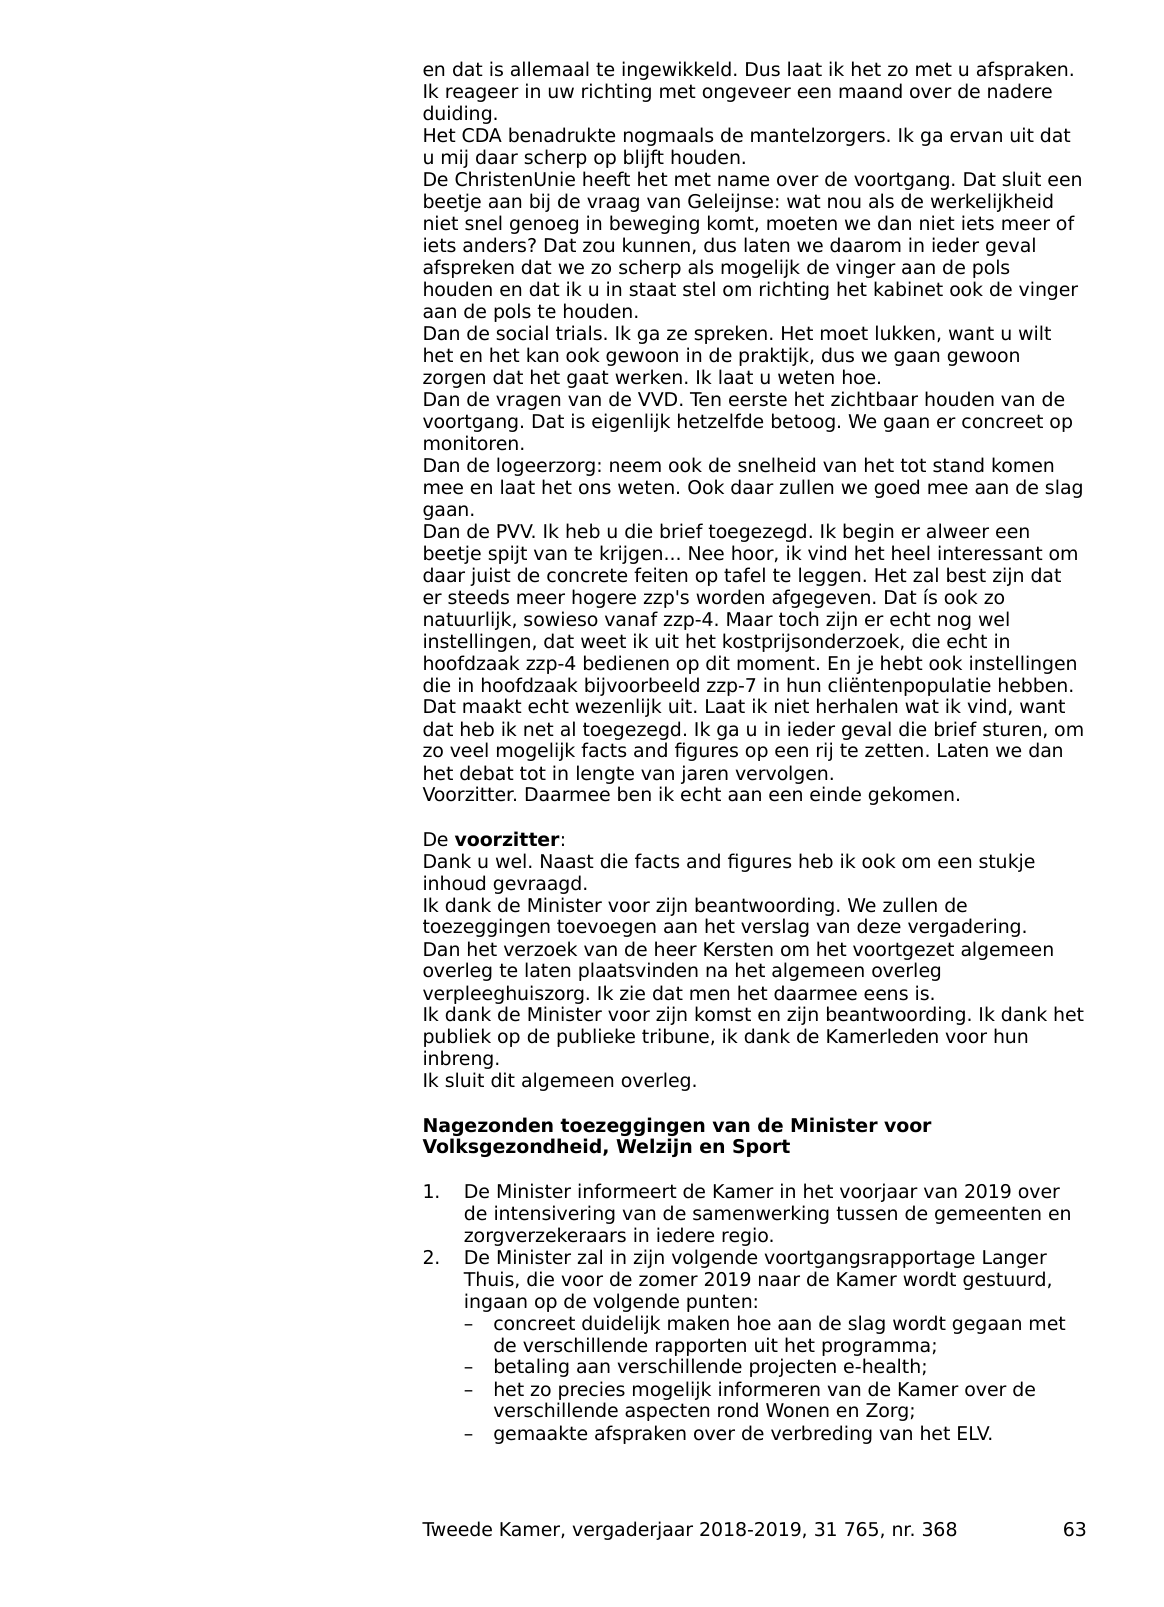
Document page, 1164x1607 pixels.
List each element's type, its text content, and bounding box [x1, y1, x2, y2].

text 2. De Minister zal in zijn volgende voortgangsrapportage Langer Thuis, die voor de zomer 2019 naar de Kamer wordt gestuurd, ingaan op de volgende punten: [422, 1247, 1087, 1312]
text Dan de PVV. Ik heb u die brief toegezegd. Ik begin er alweer een beetje spijt van te krijgen... Nee hoor, ik vind het heel interessant om daar juist de concrete feiten op tafel te leggen. Het zal best zijn dat er steeds meer hogere zzp's worden afgegeven. Dat ís ook zo natuurlijk, sowieso vanaf zzp-4. Maar toch zijn er echt nog wel instellingen, dat weet ik uit het kostprijsonderzoek, die echt in hoofdzaak zzp-4 bedienen op dit moment. En je hebt ook instellingen die in hoofdzaak bijvoorbeeld zzp-7 in hun cliëntenpopulatie hebben. Dat maakt echt wezenlijk uit. Laat ik niet herhalen wat ik vind, want dat heb ik net al toegezegd. Ik ga u in ieder geval die brief sturen, om zo veel mogelijk facts and figures op een rij te zetten. Laten we dan het debat tot in lengte van jaren vervolgen. [422, 521, 1087, 784]
text 1. De Minister informeert de Kamer in het voorjaar van 2019 over de intensivering van de samenwerking tussen de gemeenten en zorgverzekeraars in iedere regio. [422, 1181, 1087, 1247]
text Dank u wel. Naast die facts and figures heb ik ook om een stukje inhoud gevraagd. [422, 851, 1087, 894]
text Dan de vragen van de VVD. Ten eerste het zichtbaar houden van de voortgang. Dat is eigenlijk hetzelfde betoog. We gaan er concreet op monitoren. [422, 389, 1087, 455]
text Voorzitter. Daarmee ben ik echt aan een einde gekomen. [422, 784, 1087, 806]
text – het zo precies mogelijk informeren van de Kamer over de verschillende aspecten rond Wonen en Zorg; [464, 1378, 1087, 1422]
text Ik dank de Minister voor zijn beantwoording. We zullen de toezeggingen toevoegen aan het verslag van deze vergadering. [422, 894, 1087, 938]
text Dan het verzoek van de heer Kersten om het voortgezet algemeen overleg te laten plaatsvinden na het algemeen overleg verpleeghuiszorg. Ik zie dat men het daarmee eens is. [422, 938, 1087, 1004]
text – concreet duidelijk maken hoe aan de slag wordt gegaan met de verschillende rapporten uit het programma; [464, 1312, 1087, 1356]
text Het CDA benadrukte nogmaals de mantelzorgers. Ik ga ervan uit dat u mij daar scherp op blijft houden. [422, 125, 1087, 169]
text Ik dank de Minister voor zijn komst en zijn beantwoording. Ik dank het publiek op de publieke tribune, ik dank de Kamerleden voor hun inbreng. [422, 1004, 1087, 1070]
subtitle Nagezonden toezeggingen van de Minister voor Volksgezondheid, Welzijn en Sport [422, 1114, 1087, 1158]
text en dat is allemaal te ingewikkeld. Dus laat ik het zo met u afspraken. Ik reageer in uw richting met ongeveer een maand over de nadere duiding. [422, 59, 1087, 125]
text De voorzitter: [422, 828, 1087, 851]
text – betaling aan verschillende projecten e-health; [464, 1356, 1087, 1378]
text Dan de logeerzorg: neem ook de snelheid van het tot stand komen mee en laat het ons weten. Ook daar zullen we goed mee aan de slag gaan. [422, 455, 1087, 521]
text – gemaakte afspraken over de verbreding van het ELV. [464, 1422, 1087, 1444]
text De ChristenUnie heeft het met name over de voortgang. Dat sluit een beetje aan bij de vraag van Geleijnse: wat nou als de werkelijkheid niet snel genoeg in beweging komt, moeten we dan niet iets meer of iets anders? Dat zou kunnen, dus laten we daarom in ieder geval afspreken dat we zo scherp als mogelijk de vinger aan de pols houden en dat ik u in staat stel om richting het kabinet ook de vinger aan de pols te houden. [422, 169, 1087, 323]
text Dan de social trials. Ik ga ze spreken. Het moet lukken, want u wilt het en het kan ook gewoon in de praktijk, dus we gaan gewoon zorgen dat het gaat werken. Ik laat u weten hoe. [422, 323, 1087, 389]
text Ik sluit dit algemeen overleg. [422, 1070, 1087, 1092]
